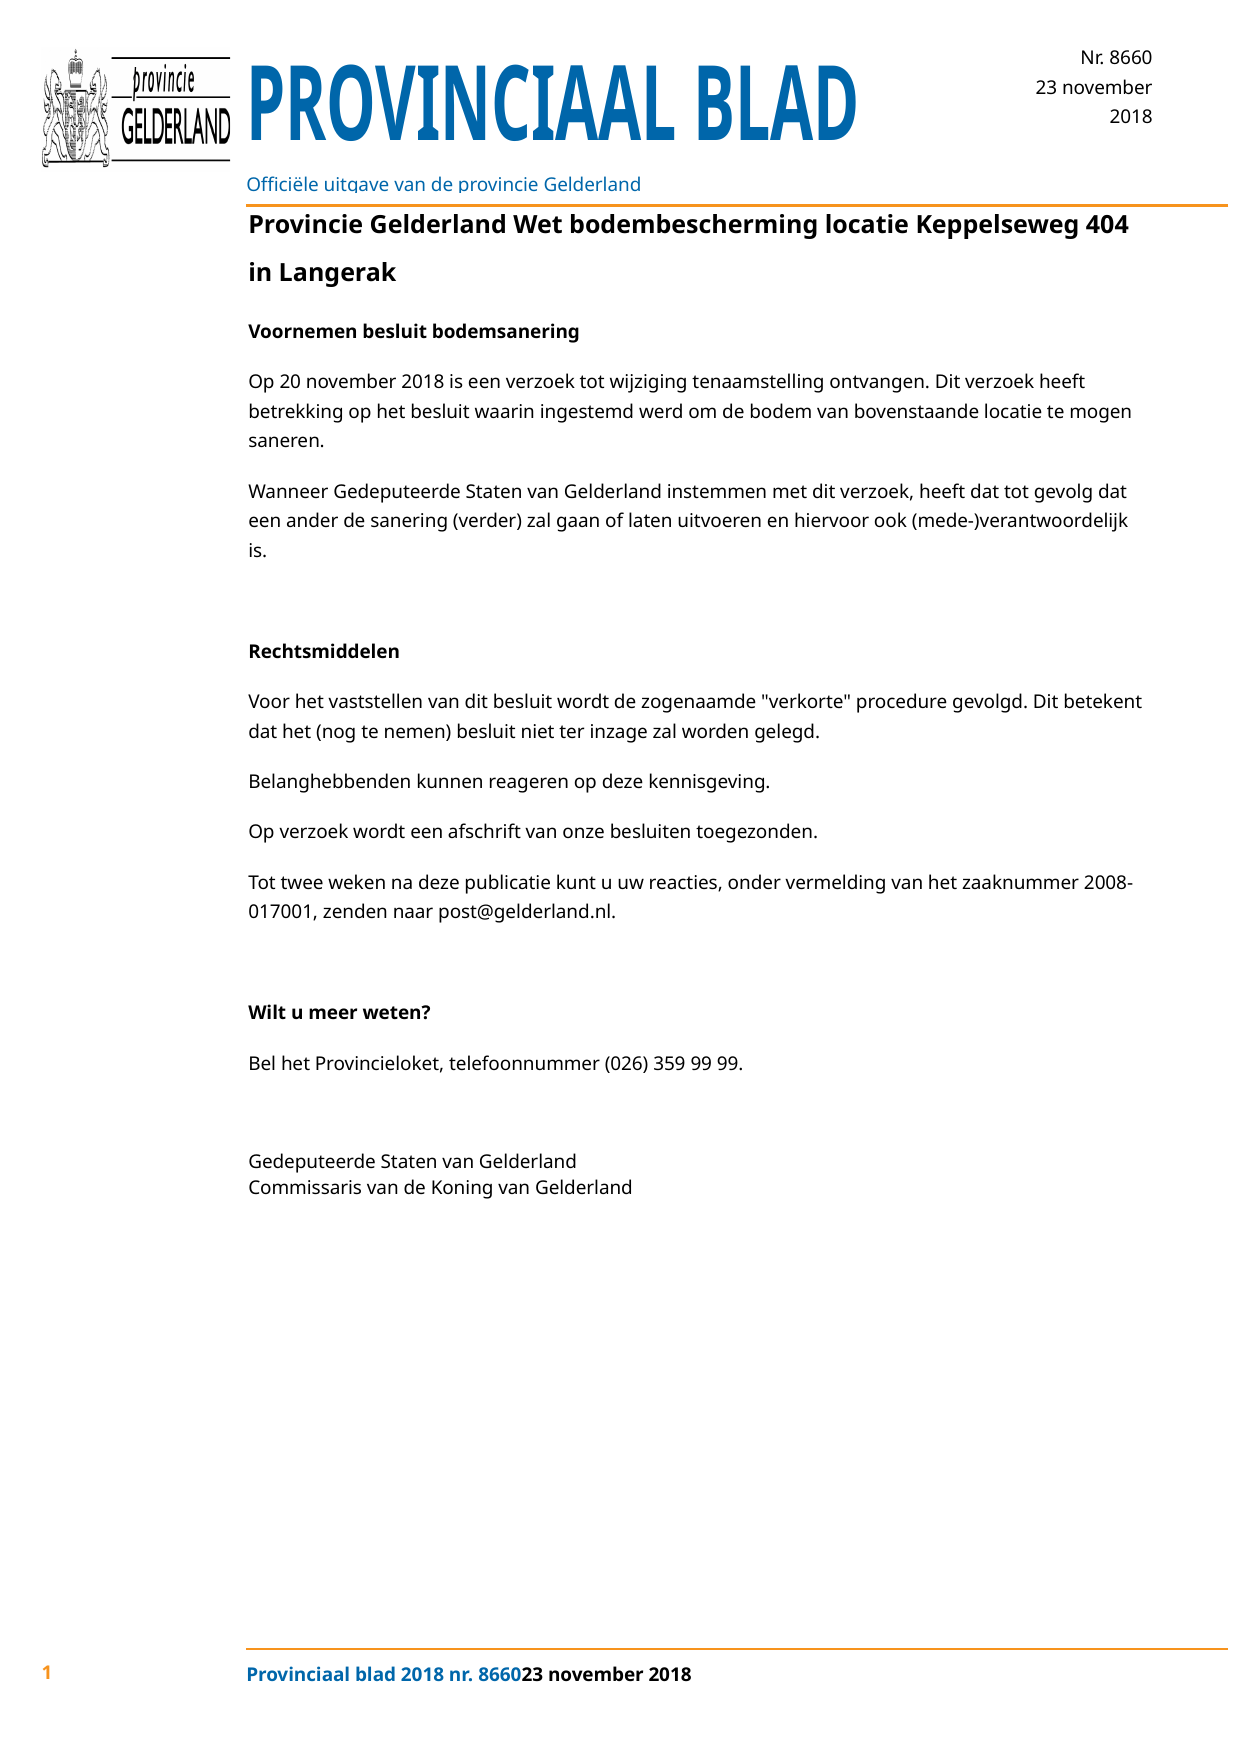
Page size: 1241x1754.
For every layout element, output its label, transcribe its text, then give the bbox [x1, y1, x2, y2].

text Provincie Gelderland Wet bodembescherming locatie Keppelseweg 404 in Langerak [248, 207, 1152, 288]
text Voornemen besluit bodemsanering [248, 318, 1152, 344]
text Wanneer Gedeputeerde Staten van Gelderland instemmen met dit verzoek, heeft dat tot gevolg dat een ander de sanering (verder) zal gaan of laten uitvoeren en hiervoor ook (mede-)verantwoordelijk is. [248, 478, 1152, 563]
text Tot twee weken na deze publicatie kunt u uw reacties, onder vermelding van het zaaknummer 2008-017001, zenden naar post@gelderland.nl. [248, 869, 1152, 924]
text Rechtsmiddelen [248, 638, 1152, 664]
text Gedeputeerde Staten van Gelderland [248, 1148, 1152, 1174]
text Belanghebbenden kunnen reageren op deze kennisgeving. [248, 768, 1152, 794]
text Bel het Provincieloket, telefoonnummer (026) 359 99 99. [248, 1050, 1152, 1076]
text Wilt u meer weten? [248, 999, 1152, 1025]
text Op verzoek wordt een afschrift van onze besluiten toegezonden. [248, 819, 1152, 844]
text Commissaris van de Koning van Gelderland [248, 1174, 1152, 1200]
picture [41, 47, 231, 172]
text Voor het vaststellen van dit besluit wordt de zogenaamde "verkorte" procedure gevolgd. Dit betekent dat het (nog te nemen) besluit niet ter inzage zal worden gelegd. [248, 688, 1152, 744]
text Op 20 november 2018 is een verzoek tot wijziging tenaamstelling ontvangen. Dit verzoek heeft betrekking op het besluit waarin ingestemd werd om de bodem van bovenstaande locatie te mogen saneren. [248, 368, 1152, 453]
